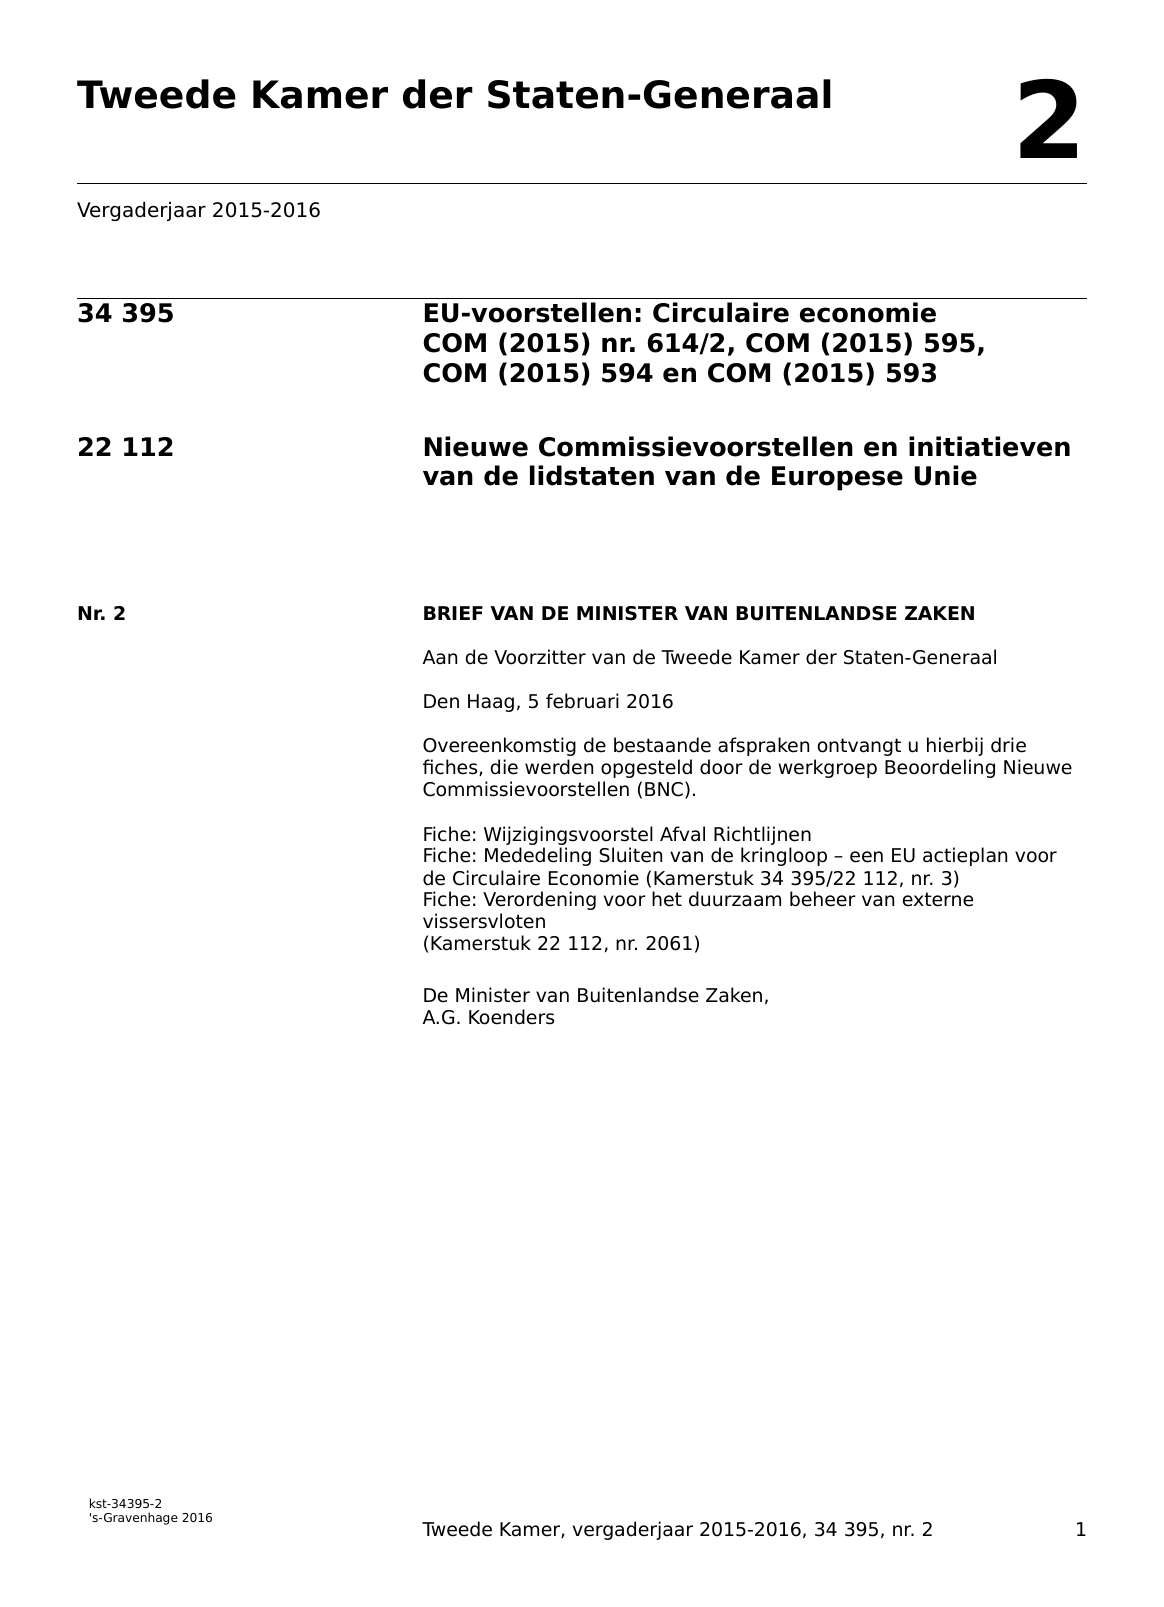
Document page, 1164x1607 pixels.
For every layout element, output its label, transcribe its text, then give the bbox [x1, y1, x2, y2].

text Overeenkomstig de bestaande afspraken ontvangt u hierbij drie fiches, die werden opgesteld door de werkgroep Beoordeling Nieuwe Commissievoorstellen (BNC). [422, 735, 1087, 801]
text Aan de Voorzitter van de Tweede Kamer der Staten-Generaal [422, 647, 1087, 669]
text Den Haag, 5 februari 2016 [422, 691, 1087, 713]
subtitle 34 395 EU-voorstellen: Circulaire economie COM (2015) nr. 614/2, COM (2015) 595, COM (2015) 594 en COM (2015) 593 [77, 299, 1087, 388]
table_header 2 [886, 59, 1087, 183]
table_cell Vergaderjaar 2015-2016 [77, 184, 1087, 298]
table_header Tweede Kamer der Staten-Generaal [77, 59, 886, 183]
text Fiche: Mededeling Sluiten van de kringloop – een EU actieplan voor de Circulaire Economie (Kamerstuk 34 395/22 112, nr. 3) [422, 845, 1087, 889]
subtitle Nr. 2 BRIEF VAN DE MINISTER VAN BUITENLANDSE ZAKEN [77, 603, 1087, 625]
text De Minister van Buitenlandse Zaken, A.G. Koenders [422, 985, 1087, 1029]
text kst-34395-2 [88, 1497, 323, 1511]
text Fiche: Verordening voor het duurzaam beheer van externe vissersvloten [422, 889, 1087, 933]
text (Kamerstuk 22 112, nr. 2061) [422, 933, 1087, 955]
text 's-Gravenhage 2016 [88, 1511, 323, 1525]
subtitle 22 112 Nieuwe Commissievoorstellen en initiatieven van de lidstaten van de Europese Unie [77, 432, 1087, 492]
text Fiche: Wijzigingsvoorstel Afval Richtlijnen [422, 823, 1087, 845]
